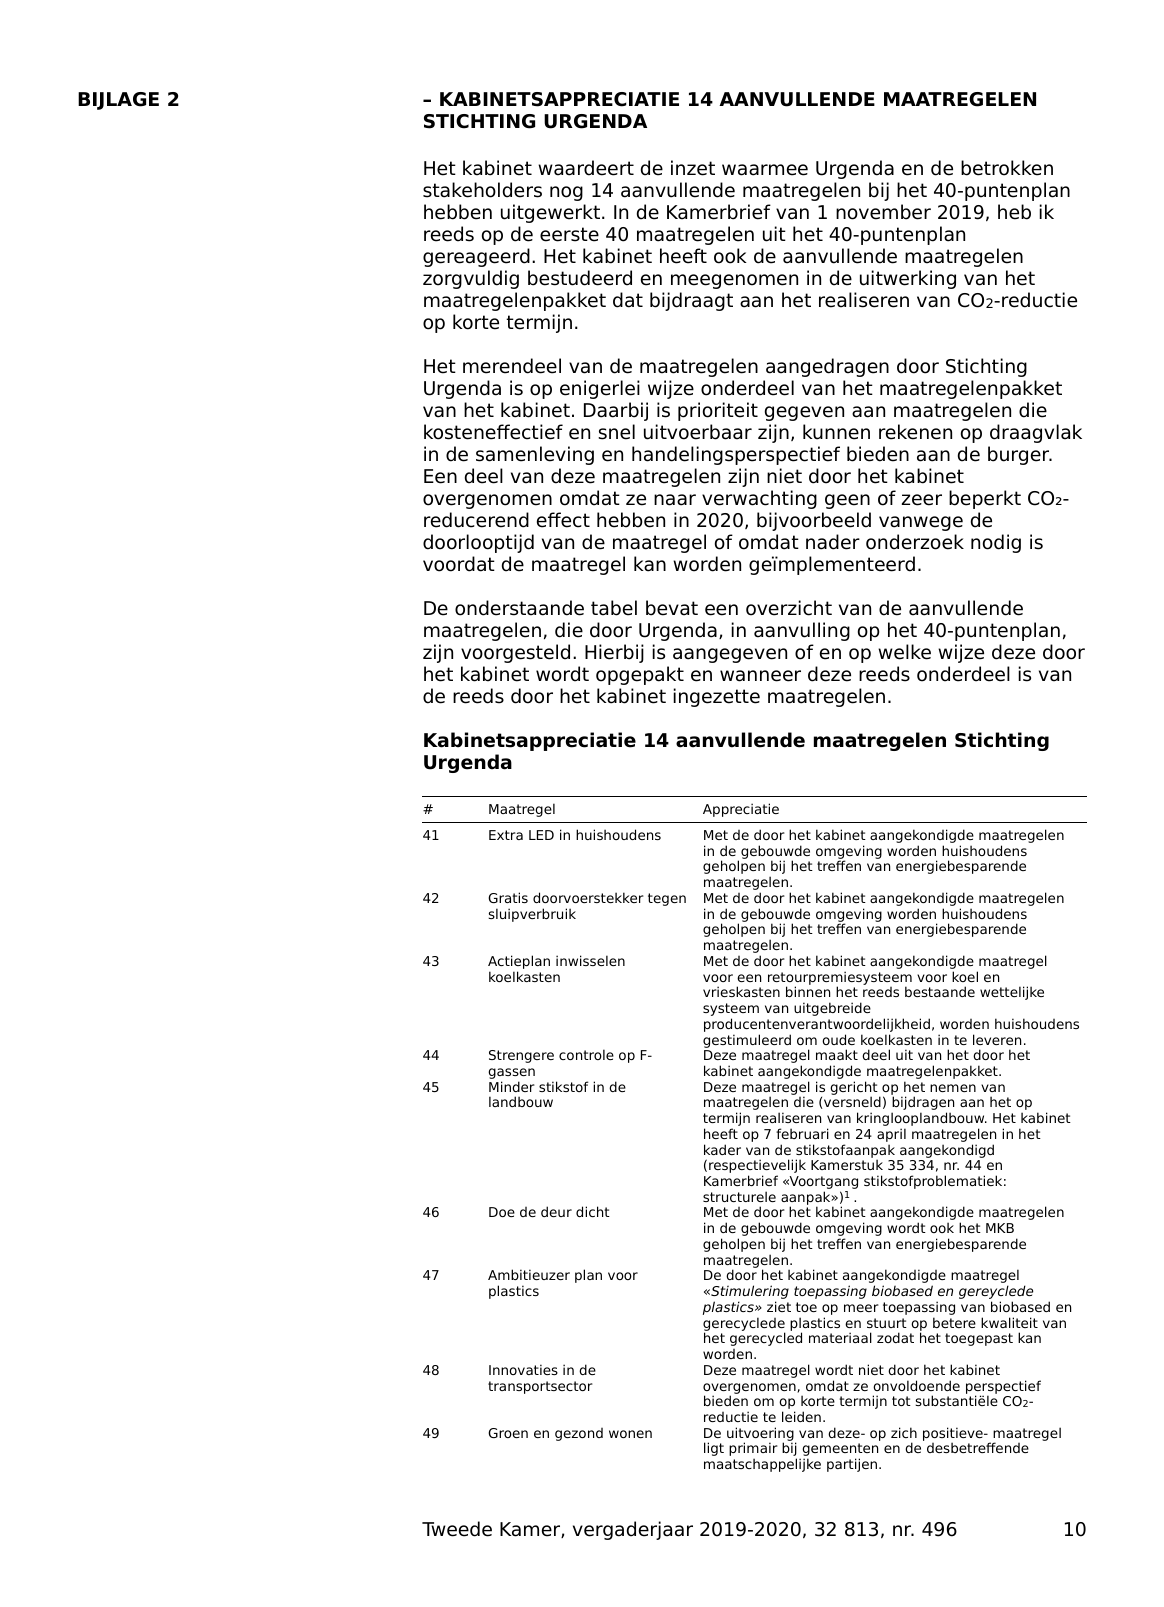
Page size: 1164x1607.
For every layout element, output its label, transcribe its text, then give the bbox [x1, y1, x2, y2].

table_header Maatregel [482, 797, 697, 822]
table_cell Extra LED in huishoudens [482, 823, 697, 891]
table_cell Deze maatregel maakt deel uit van het door het kabinet aangekondigde maatregelenpakket. [697, 1048, 1087, 1079]
table_cell Innovaties in de transportsector [482, 1363, 697, 1426]
table_cell Met de door het kabinet aangekondigde maatregelen in de gebouwde omgeving wordt ook het MKB geholpen bij het treffen van energiebesparende maatregelen. [697, 1205, 1087, 1268]
text De onderstaande tabel bevat een overzicht van de aanvullende maatregelen, die door Urgenda, in aanvulling op het 40-puntenplan, zijn voorgesteld. Hierbij is aangegeven of en op welke wijze deze door het kabinet wordt opgepakt en wanneer deze reeds onderdeel is van de reeds door het kabinet ingezette maatregelen. [422, 598, 1087, 708]
table_cell Met de door het kabinet aangekondigde maatregelen in de gebouwde omgeving worden huishoudens geholpen bij het treffen van energiebesparende maatregelen. [697, 891, 1087, 954]
table_header # [422, 797, 482, 822]
subtitle Kabinetsappreciatie 14 aanvullende maatregelen Stichting Urgenda [422, 730, 1087, 774]
table_cell 42 [422, 891, 482, 954]
table_cell 46 [422, 1205, 482, 1268]
table_cell 43 [422, 954, 482, 1048]
table_cell Deze maatregel wordt niet door het kabinet overgenomen, omdat ze onvoldoende perspectief bieden om op korte termijn tot substantiële CO2-reductie te leiden. [697, 1363, 1087, 1426]
text Het kabinet waardeert de inzet waarmee Urgenda en de betrokken stakeholders nog 14 aanvullende maatregelen bij het 40-puntenplan hebben uitgewerkt. In de Kamerbrief van 1 november 2019, heb ik reeds op de eerste 40 maatregelen uit het 40-puntenplan gereageerd. Het kabinet heeft ook de aanvullende maatregelen zorgvuldig bestudeerd en meegenomen in de uitwerking van het maatregelenpakket dat bijdraagt aan het realiseren van CO2-reductie op korte termijn. [422, 158, 1087, 334]
table_cell Actieplan inwisselen koelkasten [482, 954, 697, 1048]
table_header Appreciatie [697, 797, 1087, 822]
table_cell Groen en gezond wonen [482, 1426, 697, 1473]
table_cell 47 [422, 1268, 482, 1363]
table_cell Ambitieuzer plan voor plastics [482, 1268, 697, 1363]
table_cell Doe de deur dicht [482, 1205, 697, 1268]
table_cell 45 [422, 1080, 482, 1205]
table_cell 44 [422, 1048, 482, 1079]
table_cell 49 [422, 1426, 482, 1473]
table_cell Minder stikstof in de landbouw [482, 1080, 697, 1205]
table_cell Met de door het kabinet aangekondigde maatregel voor een retourpremiesysteem voor koel en vrieskasten binnen het reeds bestaande wettelijke systeem van uitgebreide producentenverantwoordelijkheid, worden huishoudens gestimuleerd om oude koelkasten in te leveren. [697, 954, 1087, 1048]
table_cell 48 [422, 1363, 482, 1426]
table_cell Strengere controle op F-gassen [482, 1048, 697, 1079]
table_cell Gratis doorvoerstekker tegen sluipverbruik [482, 891, 697, 954]
table_cell Deze maatregel is gericht op het nemen van maatregelen die (versneld) bijdragen aan het op termijn realiseren van kringlooplandbouw. Het kabinet heeft op 7 februari en 24 april maatregelen in het kader van de stikstofaanpak aangekondigd (respectievelijk Kamerstuk 35 334, nr. 44 en Kamerbrief «Voortgang stikstofproblematiek: structurele aanpak»)1. [697, 1080, 1087, 1205]
table_cell 41 [422, 823, 482, 891]
table_cell Met de door het kabinet aangekondigde maatregelen in de gebouwde omgeving worden huishoudens geholpen bij het treffen van energiebesparende maatregelen. [697, 823, 1087, 891]
text Het merendeel van de maatregelen aangedragen door Stichting Urgenda is op enigerlei wijze onderdeel van het maatregelenpakket van het kabinet. Daarbij is prioriteit gegeven aan maatregelen die kosteneffectief en snel uitvoerbaar zijn, kunnen rekenen op draagvlak in de samenleving en handelingsperspectief bieden aan de burger. Een deel van deze maatregelen zijn niet door het kabinet overgenomen omdat ze naar verwachting geen of zeer beperkt CO₂-reducerend effect hebben in 2020, bijvoorbeeld vanwege de doorlooptijd van de maatregel of omdat nader onderzoek nodig is voordat de maatregel kan worden geïmplementeerd. [422, 356, 1087, 576]
table_cell De uitvoering van deze- op zich positieve- maatregel ligt primair bij gemeenten en de desbetreffende maatschappelijke partijen. [697, 1426, 1087, 1473]
table_cell De door het kabinet aangekondigde maatregel «Stimulering toepassing biobased en gereyclede plastics» ziet toe op meer toepassing van biobased en gerecyclede plastics en stuurt op betere kwaliteit van het gerecycled materiaal zodat het toegepast kan worden. [697, 1268, 1087, 1363]
subtitle BIJLAGE 2 – KABINETSAPPRECIATIE 14 AANVULLENDE MAATREGELEN STICHTING URGENDA [77, 89, 1087, 133]
